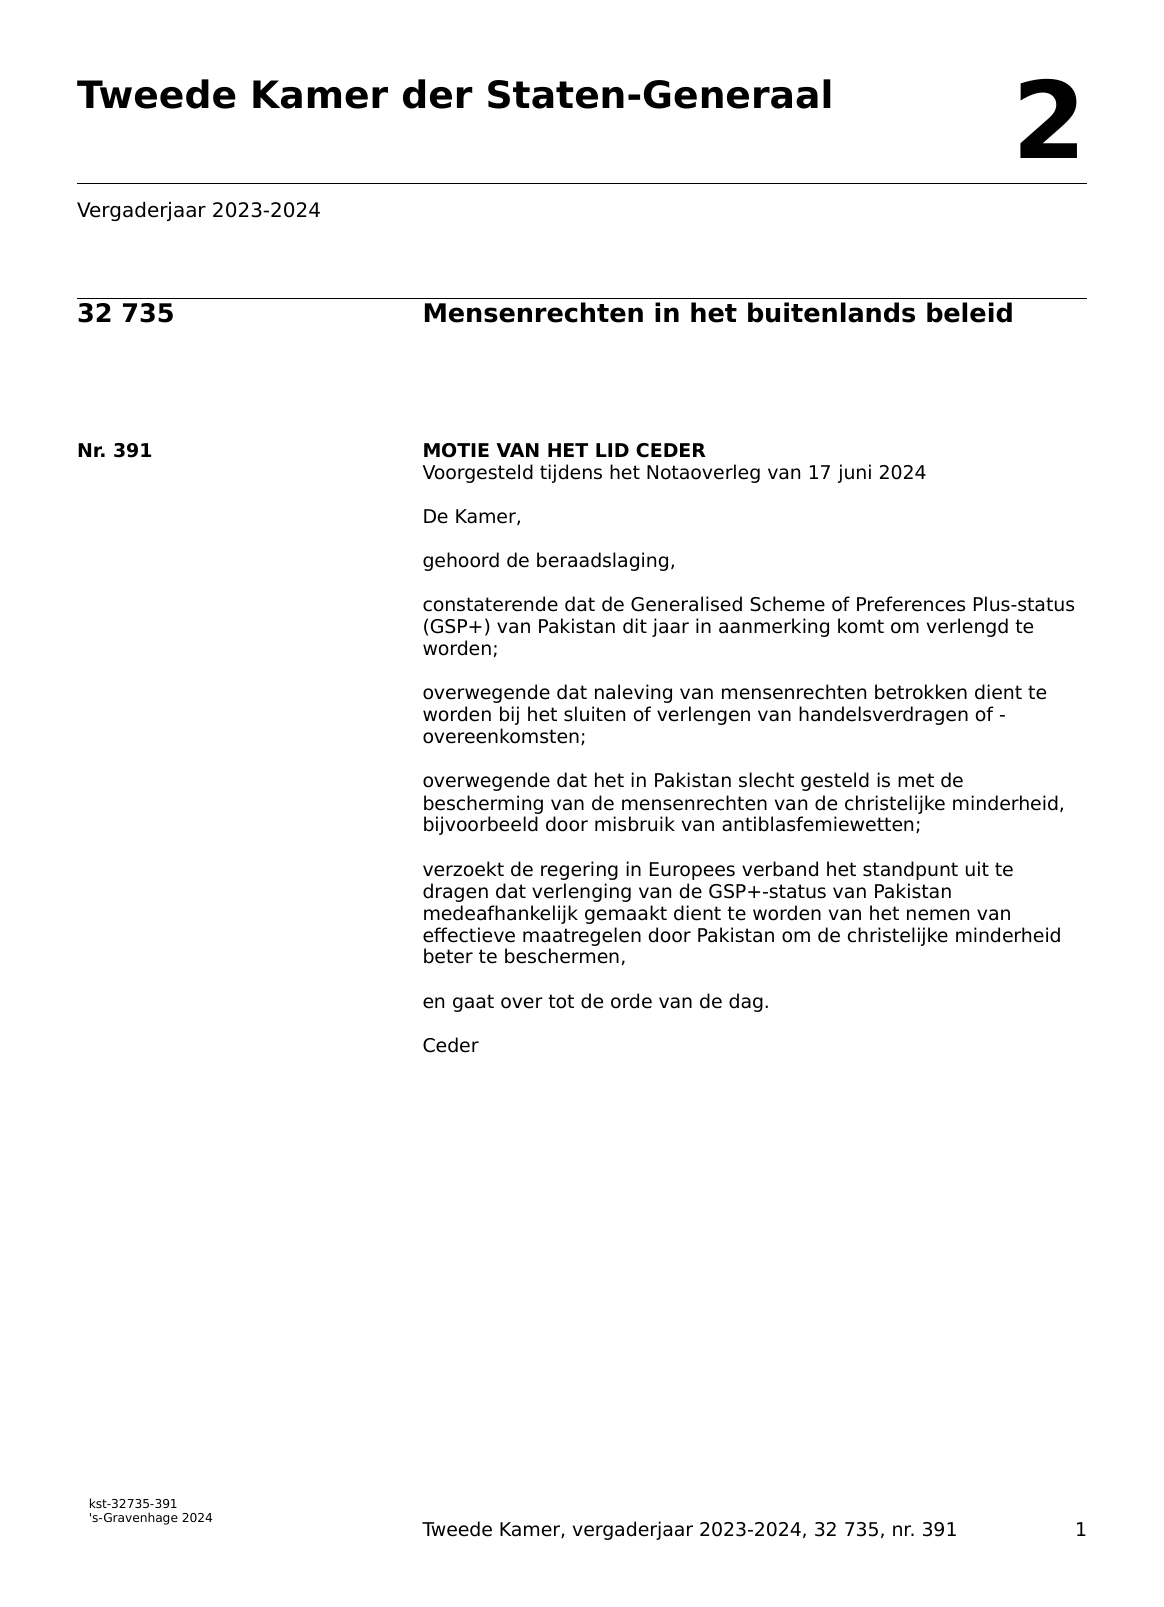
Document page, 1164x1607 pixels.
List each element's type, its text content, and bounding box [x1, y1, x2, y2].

text overwegende dat het in Pakistan slecht gesteld is met de bescherming van de mensenrechten van de christelijke minderheid, bijvoorbeeld door misbruik van antiblasfemiewetten; [422, 770, 1087, 836]
text De Kamer, [422, 506, 1087, 528]
text 's-Gravenhage 2024 [88, 1511, 323, 1525]
text overwegende dat naleving van mensenrechten betrokken dient te worden bij het sluiten of verlengen van handelsverdragen of -overeenkomsten; [422, 682, 1087, 748]
table_header 2 [886, 59, 1087, 183]
text Ceder [422, 1035, 1087, 1057]
table_cell Vergaderjaar 2023-2024 [77, 184, 1087, 298]
text verzoekt de regering in Europees verband het standpunt uit te dragen dat verlenging van de GSP+-status van Pakistan medeafhankelijk gemaakt dient te worden van het nemen van effectieve maatregelen door Pakistan om de christelijke minderheid beter te beschermen, [422, 858, 1087, 968]
subtitle 32 735 Mensenrechten in het buitenlands beleid [77, 299, 1087, 329]
table_header Tweede Kamer der Staten-Generaal [77, 59, 886, 183]
subtitle Nr. 391 MOTIE VAN HET LID CEDER [77, 440, 1087, 462]
text Voorgesteld tijdens het Notaoverleg van 17 juni 2024 [422, 462, 1087, 484]
text constaterende dat de Generalised Scheme of Preferences Plus-status (GSP+) van Pakistan dit jaar in aanmerking komt om verlengd te worden; [422, 594, 1087, 660]
text kst-32735-391 [88, 1497, 323, 1511]
text en gaat over tot de orde van de dag. [422, 991, 1087, 1013]
text gehoord de beraadslaging, [422, 550, 1087, 572]
